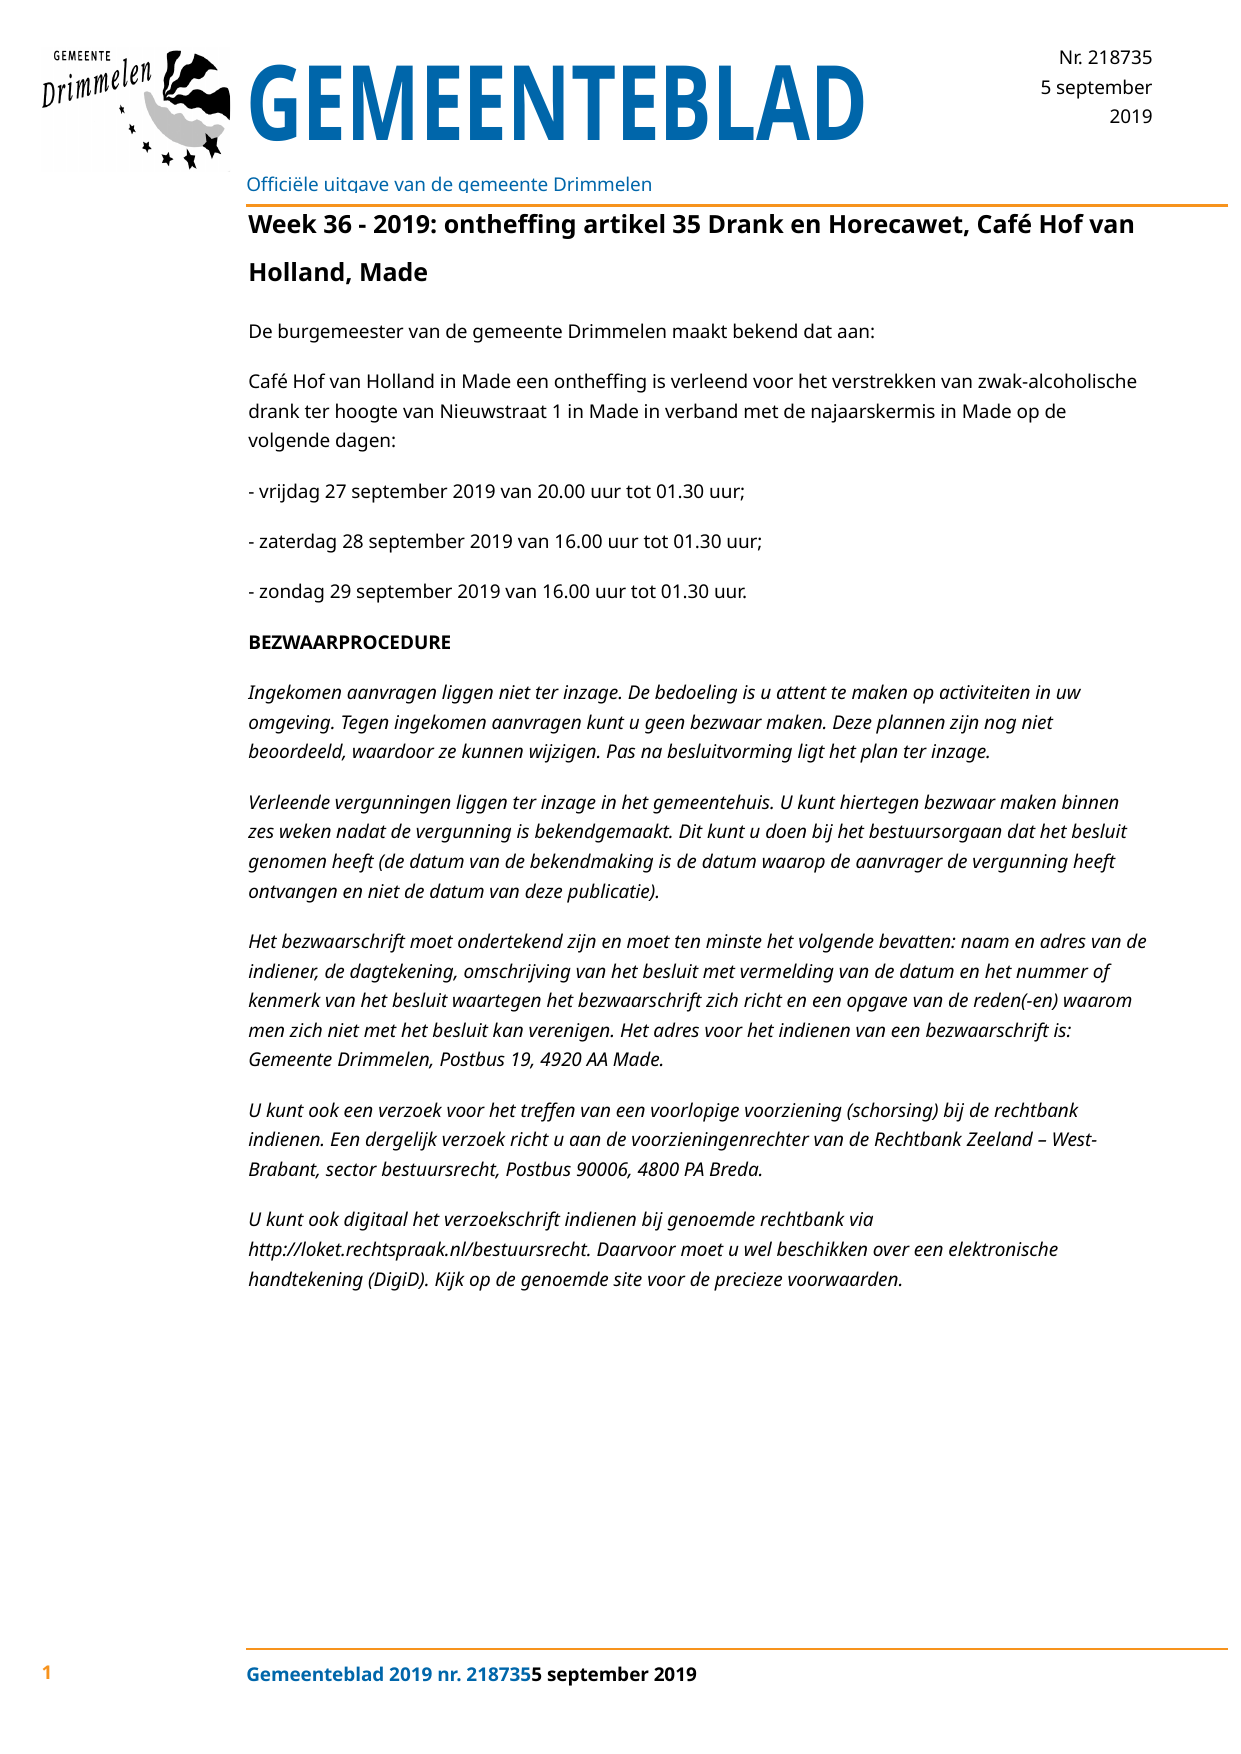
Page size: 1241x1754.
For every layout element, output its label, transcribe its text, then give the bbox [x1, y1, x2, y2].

text - zondag 29 september 2019 van 16.00 uur tot 01.30 uur. [248, 579, 1152, 604]
text - zaterdag 28 september 2019 van 16.00 uur tot 01.30 uur; [248, 528, 1152, 554]
text Het bezwaarschrift moet ondertekend zijn en moet ten minste het volgende bevatten: naam en adres van de indiener, de dagtekening, omschrijving van het besluit met vermelding van de datum en het nummer of kenmerk van het besluit waartegen het bezwaarschrift zich richt en een opgave van de reden(-en) waarom men zich niet met het besluit kan verenigen. Het adres voor het indienen van een bezwaarschrift is: Gemeente Drimmelen, Postbus 19, 4920 AA Made. [248, 928, 1152, 1072]
text - vrijdag 27 september 2019 van 20.00 uur tot 01.30 uur; [248, 478, 1152, 504]
text BEZWAARPROCEDURE [248, 629, 1152, 655]
text Verleende vergunningen liggen ter inzage in het gemeentehuis. U kunt hiertegen bezwaar maken binnen zes weken nadat de vergunning is bekendgemaakt. Dit kunt u doen bij het bestuursorgaan dat het besluit genomen heeft (de datum van de bekendmaking is de datum waarop de aanvrager de vergunning heeft ontvangen en niet de datum van deze publicatie). [248, 789, 1152, 904]
text De burgemeester van de gemeente Drimmelen maakt bekend dat aan: [248, 318, 1152, 344]
text Café Hof van Holland in Made een ontheffing is verleend voor het verstrekken van zwak-alcoholische drank ter hoogte van Nieuwstraat 1 in Made in verband met de najaarskermis in Made op de volgende dagen: [248, 368, 1152, 453]
text U kunt ook een verzoek voor het treffen van een voorlopige voorziening (schorsing) bij de rechtbank indienen. Een dergelijk verzoek richt u aan de voorzieningenrechter van de Rechtbank Zeeland – West-Brabant, sector bestuursrecht, Postbus 90006, 4800 PA Breda. [248, 1097, 1152, 1182]
text U kunt ook digitaal het verzoekschrift indienen bij genoemde rechtbank via http://loket.rechtspraak.nl/bestuursrecht. Daarvoor moet u wel beschikken over een elektronische handtekening (DigiD). Kijk op de genoemde site voor de precieze voorwaarden. [248, 1207, 1152, 1292]
text Ingekomen aanvragen liggen niet ter inzage. De bedoeling is u attent te maken op activiteiten in uw omgeving. Tegen ingekomen aanvragen kunt u geen bezwaar maken. Deze plannen zijn nog niet beoordeeld, waardoor ze kunnen wijzigen. Pas na besluitvorming ligt het plan ter inzage. [248, 679, 1152, 764]
picture [41, 47, 231, 172]
text Week 36 - 2019: ontheffing artikel 35 Drank en Horecawet, Café Hof van Holland, Made [248, 207, 1152, 288]
